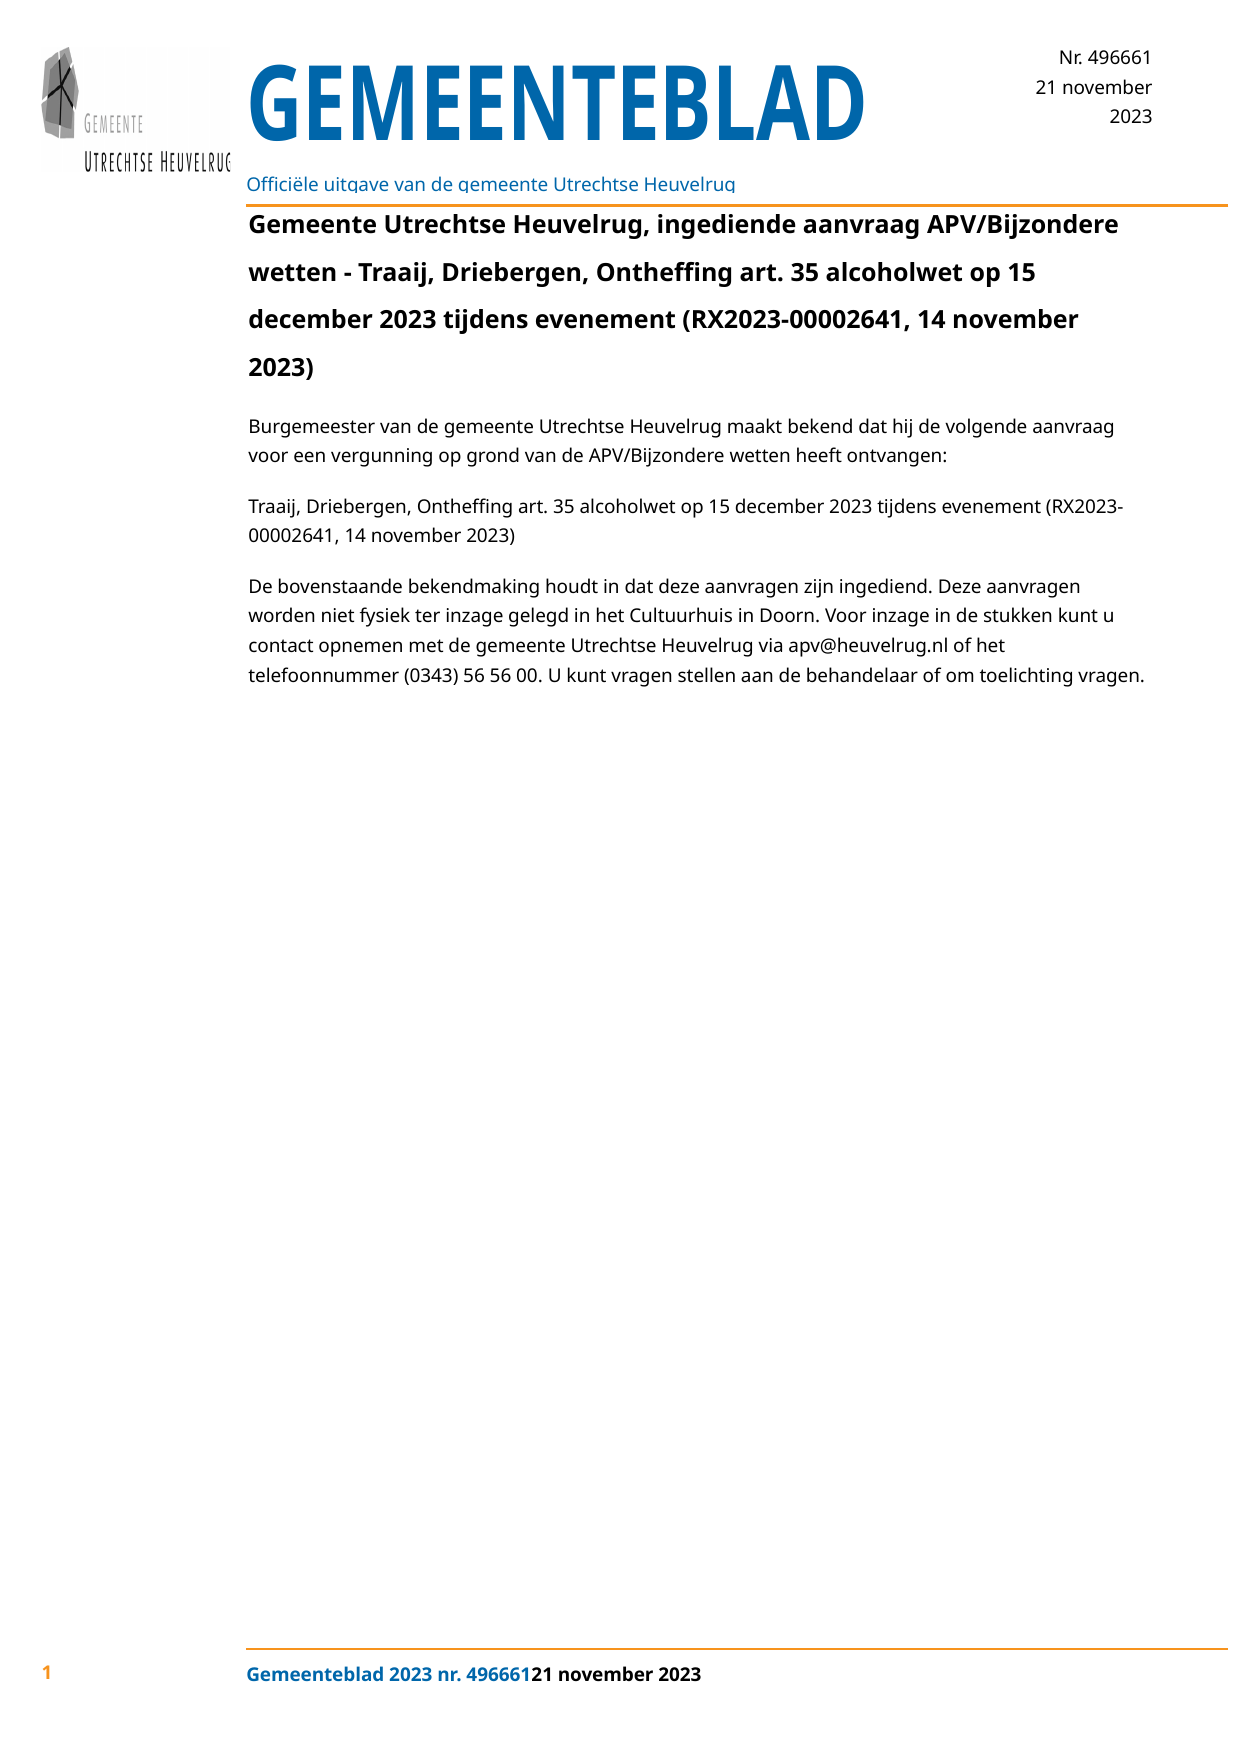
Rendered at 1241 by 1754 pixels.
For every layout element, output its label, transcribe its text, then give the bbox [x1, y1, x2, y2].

picture [41, 47, 231, 172]
text Burgemeester van de gemeente Utrechtse Heuvelrug maakt bekend dat hij de volgende aanvraag voor een vergunning op grond van de APV/Bijzondere wetten heeft ontvangen: [248, 413, 1152, 468]
text De bovenstaande bekendmaking houdt in dat deze aanvragen zijn ingediend. Deze aanvragen worden niet fysiek ter inzage gelegd in het Cultuurhuis in Doorn. Voor inzage in de stukken kunt u contact opnemen met de gemeente Utrechtse Heuvelrug via apv@heuvelrug.nl of het telefoonnummer (0343) 56 56 00. U kunt vragen stellen aan de behandelaar of om toelichting vragen. [248, 573, 1152, 688]
text Gemeente Utrechtse Heuvelrug, ingediende aanvraag APV/Bijzondere wetten - Traaij, Driebergen, Ontheffing art. 35 alcoholwet op 15 december 2023 tijdens evenement (RX2023-00002641, 14 november 2023) [248, 207, 1152, 384]
text Traaij, Driebergen, Ontheffing art. 35 alcoholwet op 15 december 2023 tijdens evenement (RX2023-00002641, 14 november 2023) [248, 493, 1152, 548]
